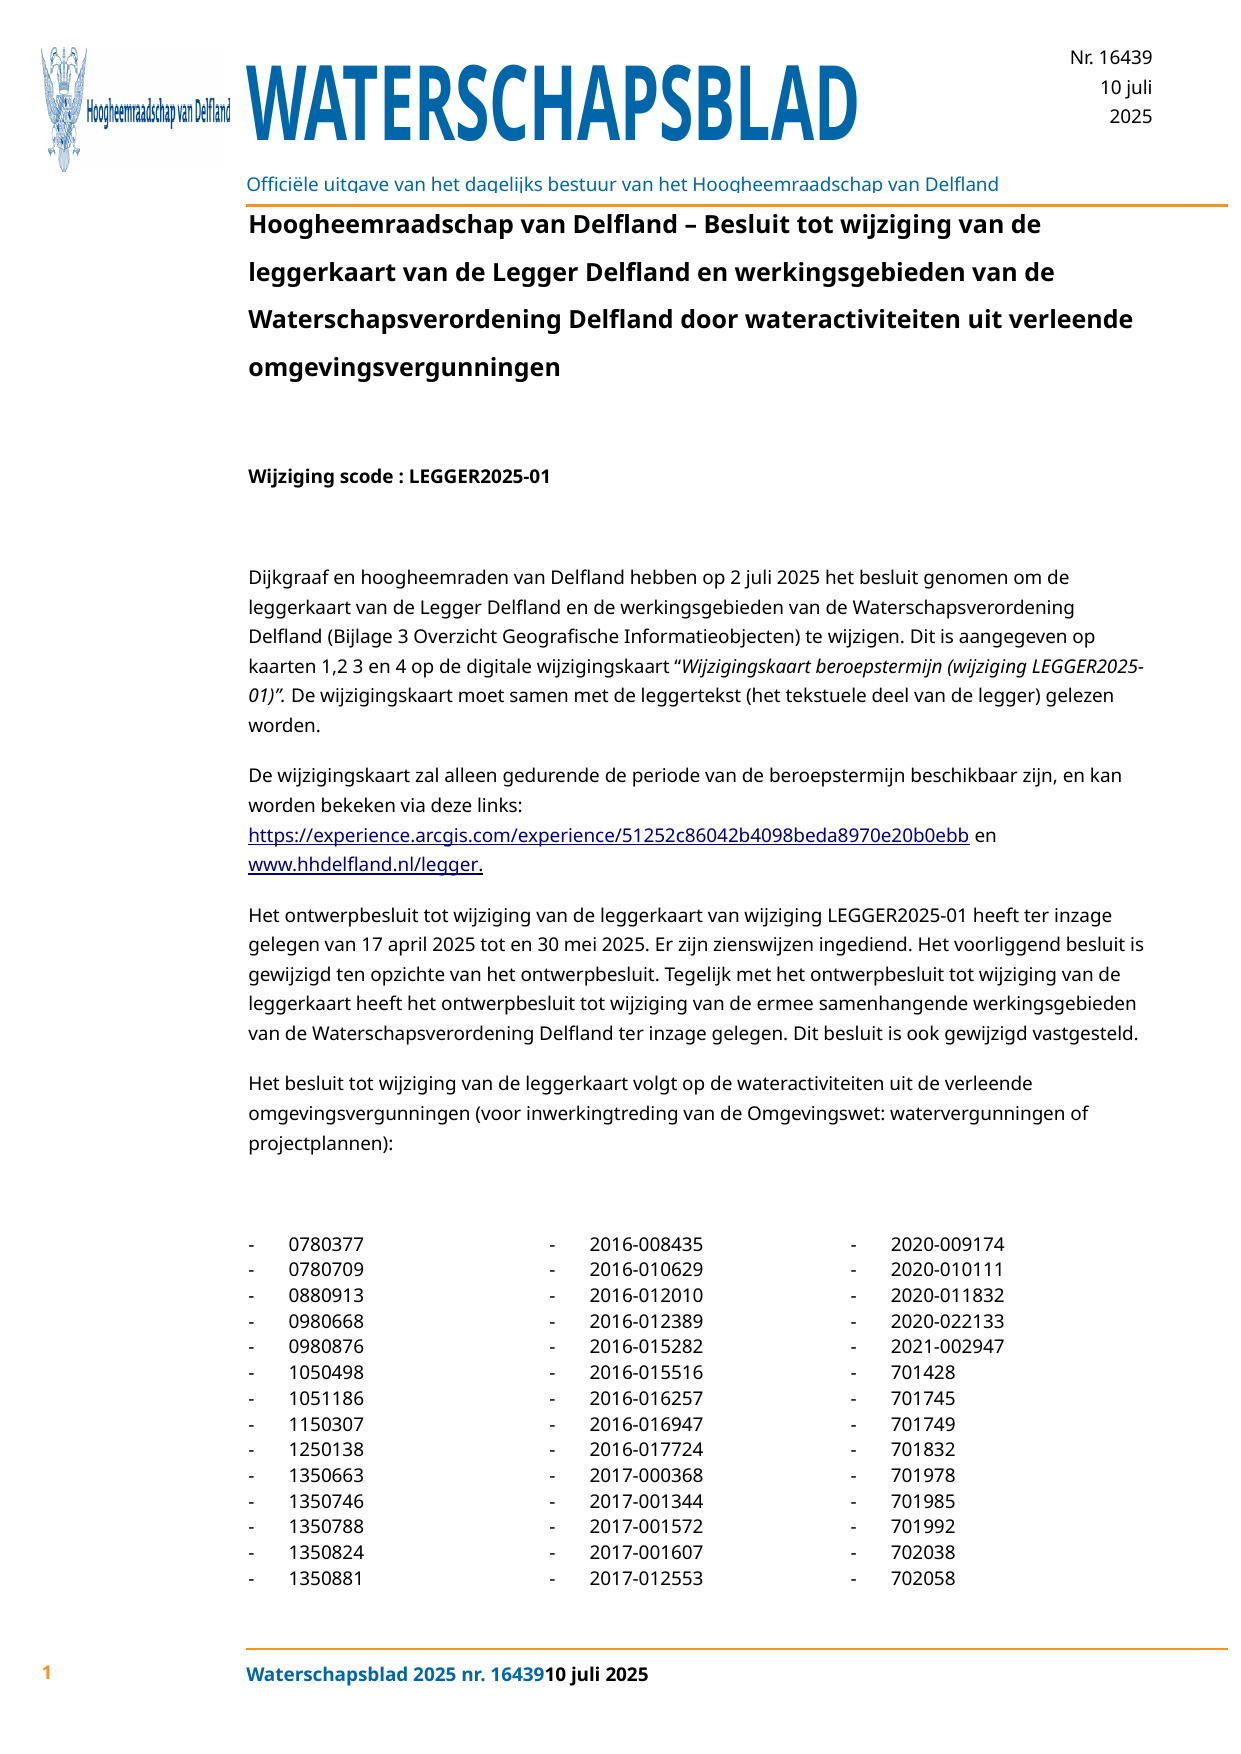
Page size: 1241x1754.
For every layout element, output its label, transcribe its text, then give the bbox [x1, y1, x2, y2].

table_cell - 2016-015282 [549, 1334, 850, 1359]
table_cell - 701992 [850, 1514, 1152, 1539]
table_cell - 1250138 [248, 1437, 549, 1462]
table_cell - 701978 [850, 1462, 1152, 1488]
text Het ontwerpbesluit tot wijziging van de leggerkaart van wijziging LEGGER2025-01 heeft ter inzage gelegen van 17 april 2025 tot en 30 mei 2025. Er zijn zienswijzen ingediend. Het voorliggend besluit is gewijzigd ten opzichte van het ontwerpbesluit. Tegelijk met het ontwerpbesluit tot wijziging van de leggerkaart heeft het ontwerpbesluit tot wijziging van de ermee samenhangende werkingsgebieden van de Waterschapsverordening Delfland ter inzage gelegen. Dit besluit is ook gewijzigd vastgesteld. [248, 902, 1152, 1046]
table_header - 0780377 [248, 1231, 549, 1256]
table_cell - 2017-001572 [549, 1514, 850, 1539]
table_cell - 0880913 [248, 1282, 549, 1308]
table_cell - 2016-012010 [549, 1282, 850, 1308]
text De wijzigingskaart zal alleen gedurende de periode van de beroepstermijn beschikbaar zijn, en kan worden bekeken via deze links: https://experience.arcgis.com/experience/51252c86042b4098beda8970e20b0ebb en www.hhdelfland.nl/legger. [248, 763, 1152, 877]
table_cell - 0780709 [248, 1256, 549, 1282]
table_cell - 1051186 [248, 1385, 549, 1411]
table_header - 2020-009174 [850, 1231, 1152, 1256]
table_cell - 2020-010111 [850, 1256, 1152, 1282]
table_cell - 702038 [850, 1540, 1152, 1565]
table_cell - 2017-001344 [549, 1488, 850, 1514]
table_header - 2016-008435 [549, 1231, 850, 1256]
table_cell - 1050498 [248, 1359, 549, 1385]
table_cell - 0980876 [248, 1334, 549, 1359]
table_cell - 2016-010629 [549, 1256, 850, 1282]
text Wijziging scode : LEGGER2025-01 [248, 463, 1152, 489]
table_cell - 2016-015516 [549, 1359, 850, 1385]
table_cell - 2016-016947 [549, 1411, 850, 1437]
table_cell - 2016-016257 [549, 1385, 850, 1411]
text Het besluit tot wijziging van de leggerkaart volgt op de wateractiviteiten uit de verleende omgevingsvergunningen (voor inwerkingtreding van de Omgevingswet: watervergunningen of projectplannen): [248, 1071, 1152, 1156]
table_cell - 701745 [850, 1385, 1152, 1411]
table_cell - 701832 [850, 1437, 1152, 1462]
table_cell - 702058 [850, 1565, 1152, 1591]
table_cell - 2017-000368 [549, 1462, 850, 1488]
text Hoogheemraadschap van Delfland – Besluit tot wijziging van de leggerkaart van de Legger Delfland en werkingsgebieden van de Waterschapsverordening Delfland door wateractiviteiten uit verleende omgevingsvergunningen [248, 207, 1152, 384]
table_cell - 2020-011832 [850, 1282, 1152, 1308]
table_cell - 1350788 [248, 1514, 549, 1539]
table_cell - 2016-012389 [549, 1308, 850, 1334]
table_cell - 2021-002947 [850, 1334, 1152, 1359]
picture [41, 47, 231, 172]
table_cell - 1350746 [248, 1488, 549, 1514]
table_cell - 1350663 [248, 1462, 549, 1488]
table_cell - 2017-012553 [549, 1565, 850, 1591]
table_cell - 2020-022133 [850, 1308, 1152, 1334]
table_cell - 2017-001607 [549, 1540, 850, 1565]
table_cell - 1350824 [248, 1540, 549, 1565]
table_cell - 701428 [850, 1359, 1152, 1385]
text Dijkgraaf en hoogheemraden van Delfland hebben op 2 juli 2025 het besluit genomen om de leggerkaart van de Legger Delfland en de werkingsgebieden van de Waterschapsverordening Delfland (Bijlage 3 Overzicht Geografische Informatieobjecten) te wijzigen. Dit is aangegeven op kaarten 1,2 3 en 4 op de digitale wijzigingskaart “Wijzigingskaart beroepstermijn (wijziging LEGGER2025-01)”. De wijzigingskaart moet samen met de leggertekst (het tekstuele deel van de legger) gelezen worden. [248, 564, 1152, 738]
table_cell - 2016-017724 [549, 1437, 850, 1462]
table_cell - 1150307 [248, 1411, 549, 1437]
table_cell - 701985 [850, 1488, 1152, 1514]
table_cell - 1350881 [248, 1565, 549, 1591]
table_cell - 701749 [850, 1411, 1152, 1437]
table_cell - 0980668 [248, 1308, 549, 1334]
